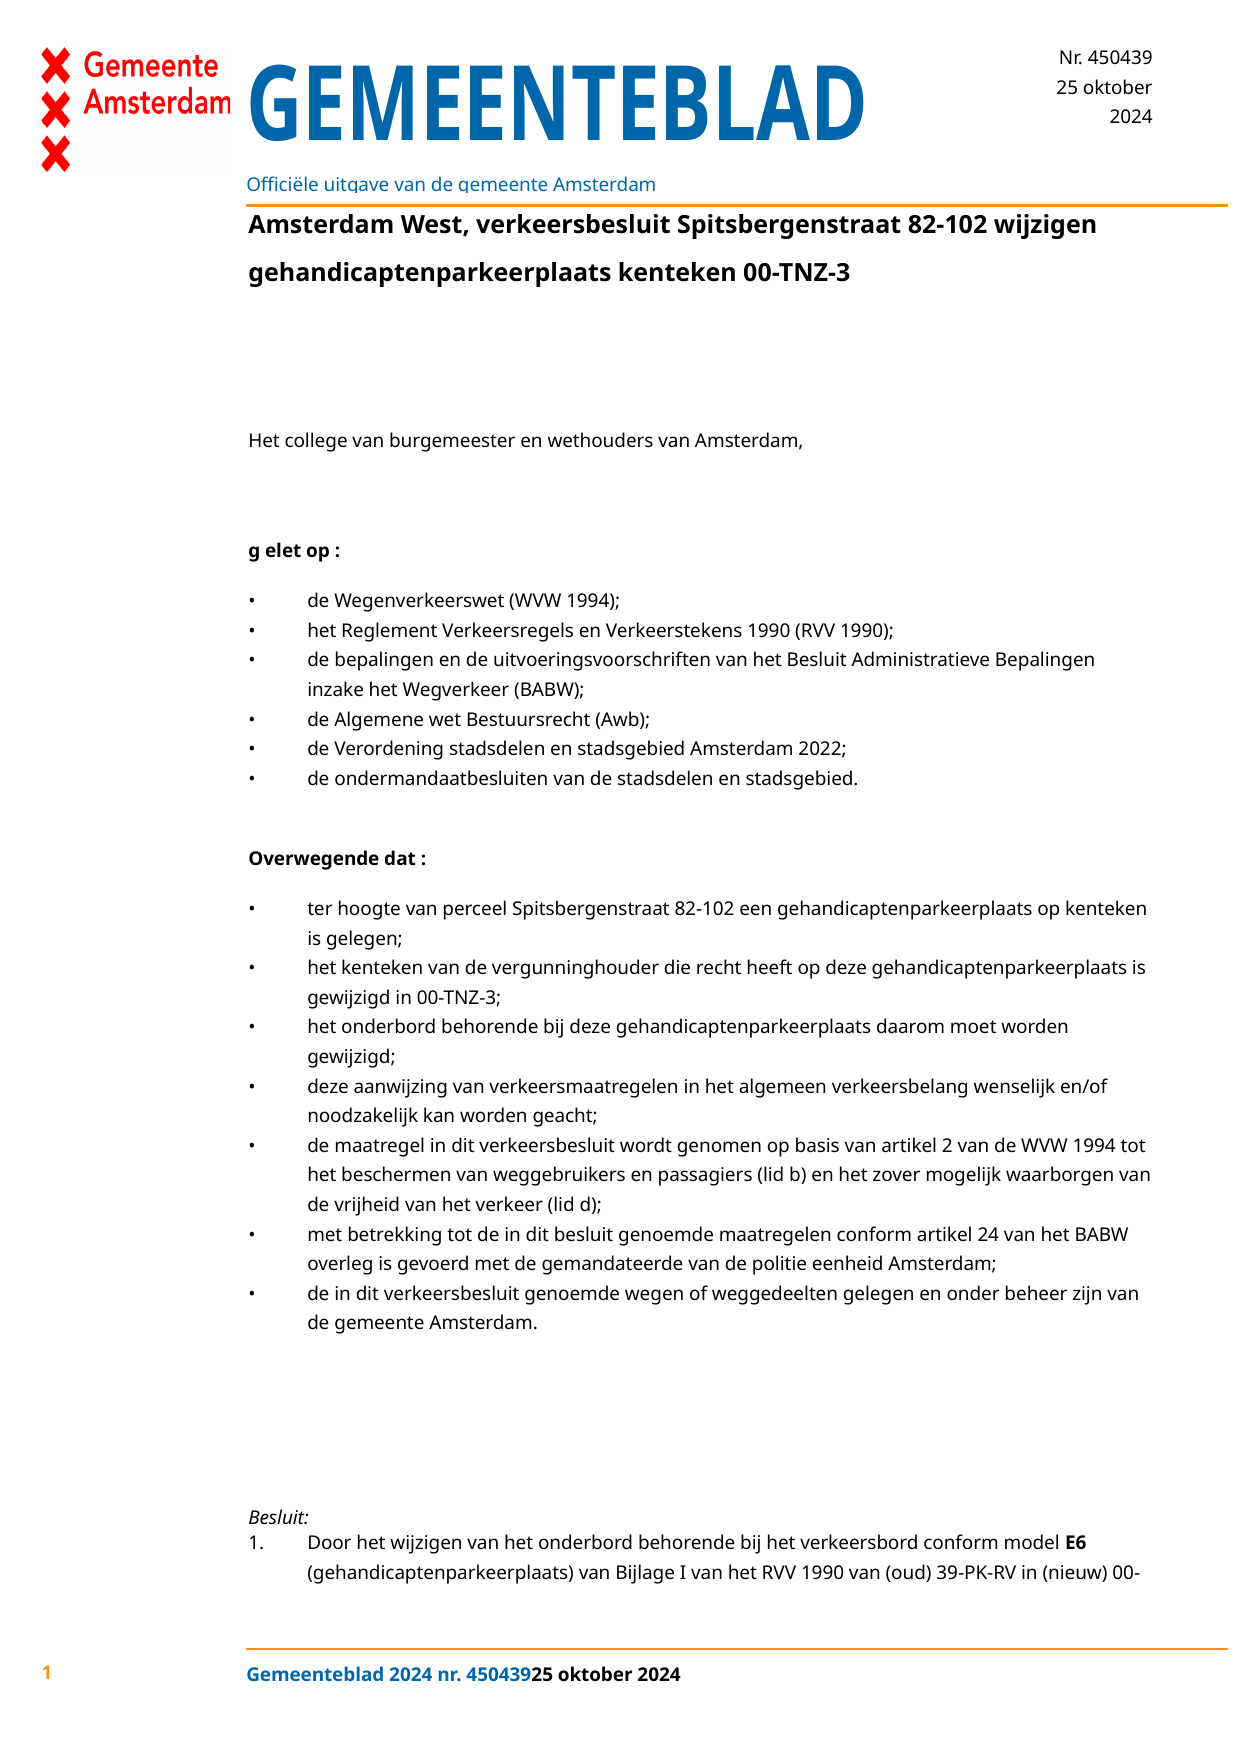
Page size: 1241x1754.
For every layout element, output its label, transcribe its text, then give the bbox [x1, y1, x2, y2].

list deze aanwijzing van verkeersmaatregelen in het algemeen verkeersbelang wenselijk en/of noodzakelijk kan worden geacht; [248, 1073, 1152, 1128]
text Besluit: [248, 1504, 1152, 1529]
picture [41, 47, 231, 172]
list het onderbord behorende bij deze gehandicaptenparkeerplaats daarom moet worden gewijzigd; [248, 1014, 1152, 1069]
list het kenteken van de vergunninghouder die recht heeft op deze gehandicaptenparkeerplaats is gewijzigd in 00-TNZ-3; [248, 954, 1152, 1010]
text Amsterdam West, verkeersbesluit Spitsbergenstraat 82-102 wijzigen gehandicaptenparkeerplaats kenteken 00-TNZ-3 [248, 207, 1152, 288]
text g elet op : [248, 537, 1152, 563]
list de bepalingen en de uitvoeringsvoorschriften van het Besluit Administratieve Bepalingen inzake het Wegverkeer (BABW); [248, 647, 1152, 702]
list de Algemene wet Bestuursrecht (Awb); [248, 706, 1152, 731]
text Overwegende dat : [248, 845, 1152, 871]
list met betrekking tot de in dit besluit genoemde maatregelen conform artikel 24 van het BABW overleg is gevoerd met de gemandateerde van de politie eenheid Amsterdam; [248, 1221, 1152, 1276]
list de Wegenverkeerswet (WVW 1994); [248, 587, 1152, 613]
text Het college van burgemeester en wethouders van Amsterdam, [248, 427, 1152, 453]
list de ondermandaatbesluiten van de stadsdelen en stadsgebied. [248, 765, 1152, 791]
list Door het wijzigen van het onderbord behorende bij het verkeersbord conform model E6 (gehandicaptenparkeerplaats) van Bijlage I van het RVV 1990 van (oud) 39-PK-RV in (nieuw) 00- [248, 1529, 1152, 1585]
list de in dit verkeersbesluit genoemde wegen of weggedeelten gelegen en onder beheer zijn van de gemeente Amsterdam. [248, 1280, 1152, 1335]
list de Verordening stadsdelen en stadsgebied Amsterdam 2022; [248, 735, 1152, 761]
list ter hoogte van perceel Spitsbergenstraat 82-102 een gehandicaptenparkeerplaats op kenteken is gelegen; [248, 895, 1152, 951]
list de maatregel in dit verkeersbesluit wordt genomen op basis van artikel 2 van de WVW 1994 tot het beschermen van weggebruikers en passagiers (lid b) en het zover mogelijk waarborgen van de vrijheid van het verkeer (lid d); [248, 1132, 1152, 1217]
list het Reglement Verkeersregels en Verkeerstekens 1990 (RVV 1990); [248, 617, 1152, 643]
